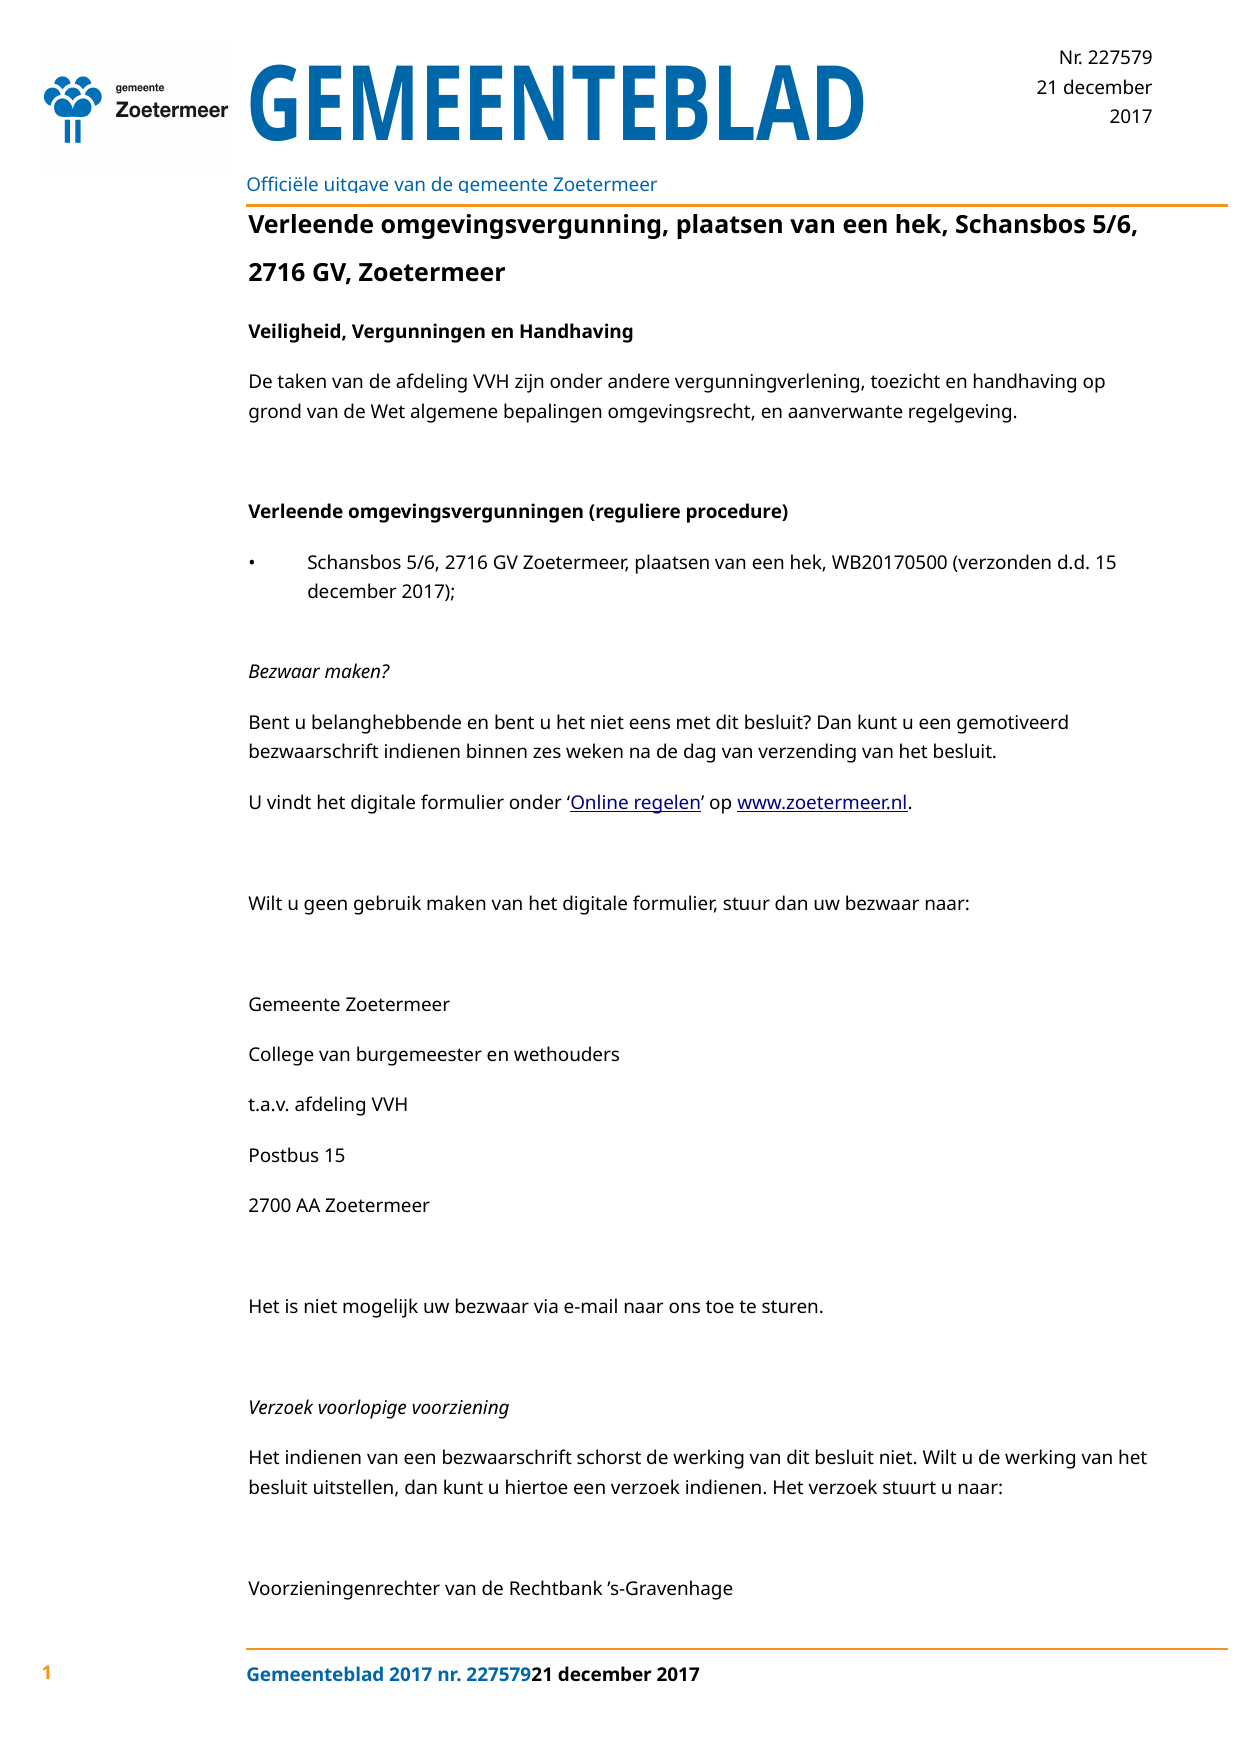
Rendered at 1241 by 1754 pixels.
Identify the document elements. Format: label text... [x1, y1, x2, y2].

text Bezwaar maken? [248, 659, 1152, 684]
text Postbus 15 [248, 1142, 1152, 1168]
text Veiligheid, Vergunningen en Handhaving [248, 318, 1152, 344]
picture [41, 47, 231, 172]
text t.a.v. afdeling VVH [248, 1092, 1152, 1117]
text Voorzieningenrechter van de Rechtbank ’s-Gravenhage [248, 1575, 1152, 1601]
text Gemeente Zoetermeer [248, 991, 1152, 1017]
text De taken van de afdeling VVH zijn onder andere vergunningverlening, toezicht en handhaving op grond van de Wet algemene bepalingen omgevingsrecht, en aanverwante regelgeving. [248, 368, 1152, 424]
text College van burgemeester en wethouders [248, 1041, 1152, 1067]
text Bent u belanghebbende en bent u het niet eens met dit besluit? Dan kunt u een gemotiveerd bezwaarschrift indienen binnen zes weken na de dag van verzending van het besluit. [248, 709, 1152, 764]
text Verzoek voorlopige voorziening [248, 1394, 1152, 1420]
text Het indienen van een bezwaarschrift schorst de werking van dit besluit niet. Wilt u de werking van het besluit uitstellen, dan kunt u hiertoe een verzoek indienen. Het verzoek stuurt u naar: [248, 1444, 1152, 1500]
text Het is niet mogelijk uw bezwaar via e-mail naar ons toe te sturen. [248, 1293, 1152, 1319]
text Verleende omgevingsvergunning, plaatsen van een hek, Schansbos 5/6, 2716 GV, Zoetermeer [248, 207, 1152, 288]
text U vindt het digitale formulier onder ‘Online regelen’ op www.zoetermeer.nl. [248, 789, 1152, 815]
text Wilt u geen gebruik maken van het digitale formulier, stuur dan uw bezwaar naar: [248, 890, 1152, 916]
text 2700 AA Zoetermeer [248, 1192, 1152, 1218]
list Schansbos 5/6, 2716 GV Zoetermeer, plaatsen van een hek, WB20170500 (verzonden d.d. 15 december 2017); [248, 549, 1152, 604]
text Verleende omgevingsvergunningen (reguliere procedure) [248, 499, 1152, 524]
